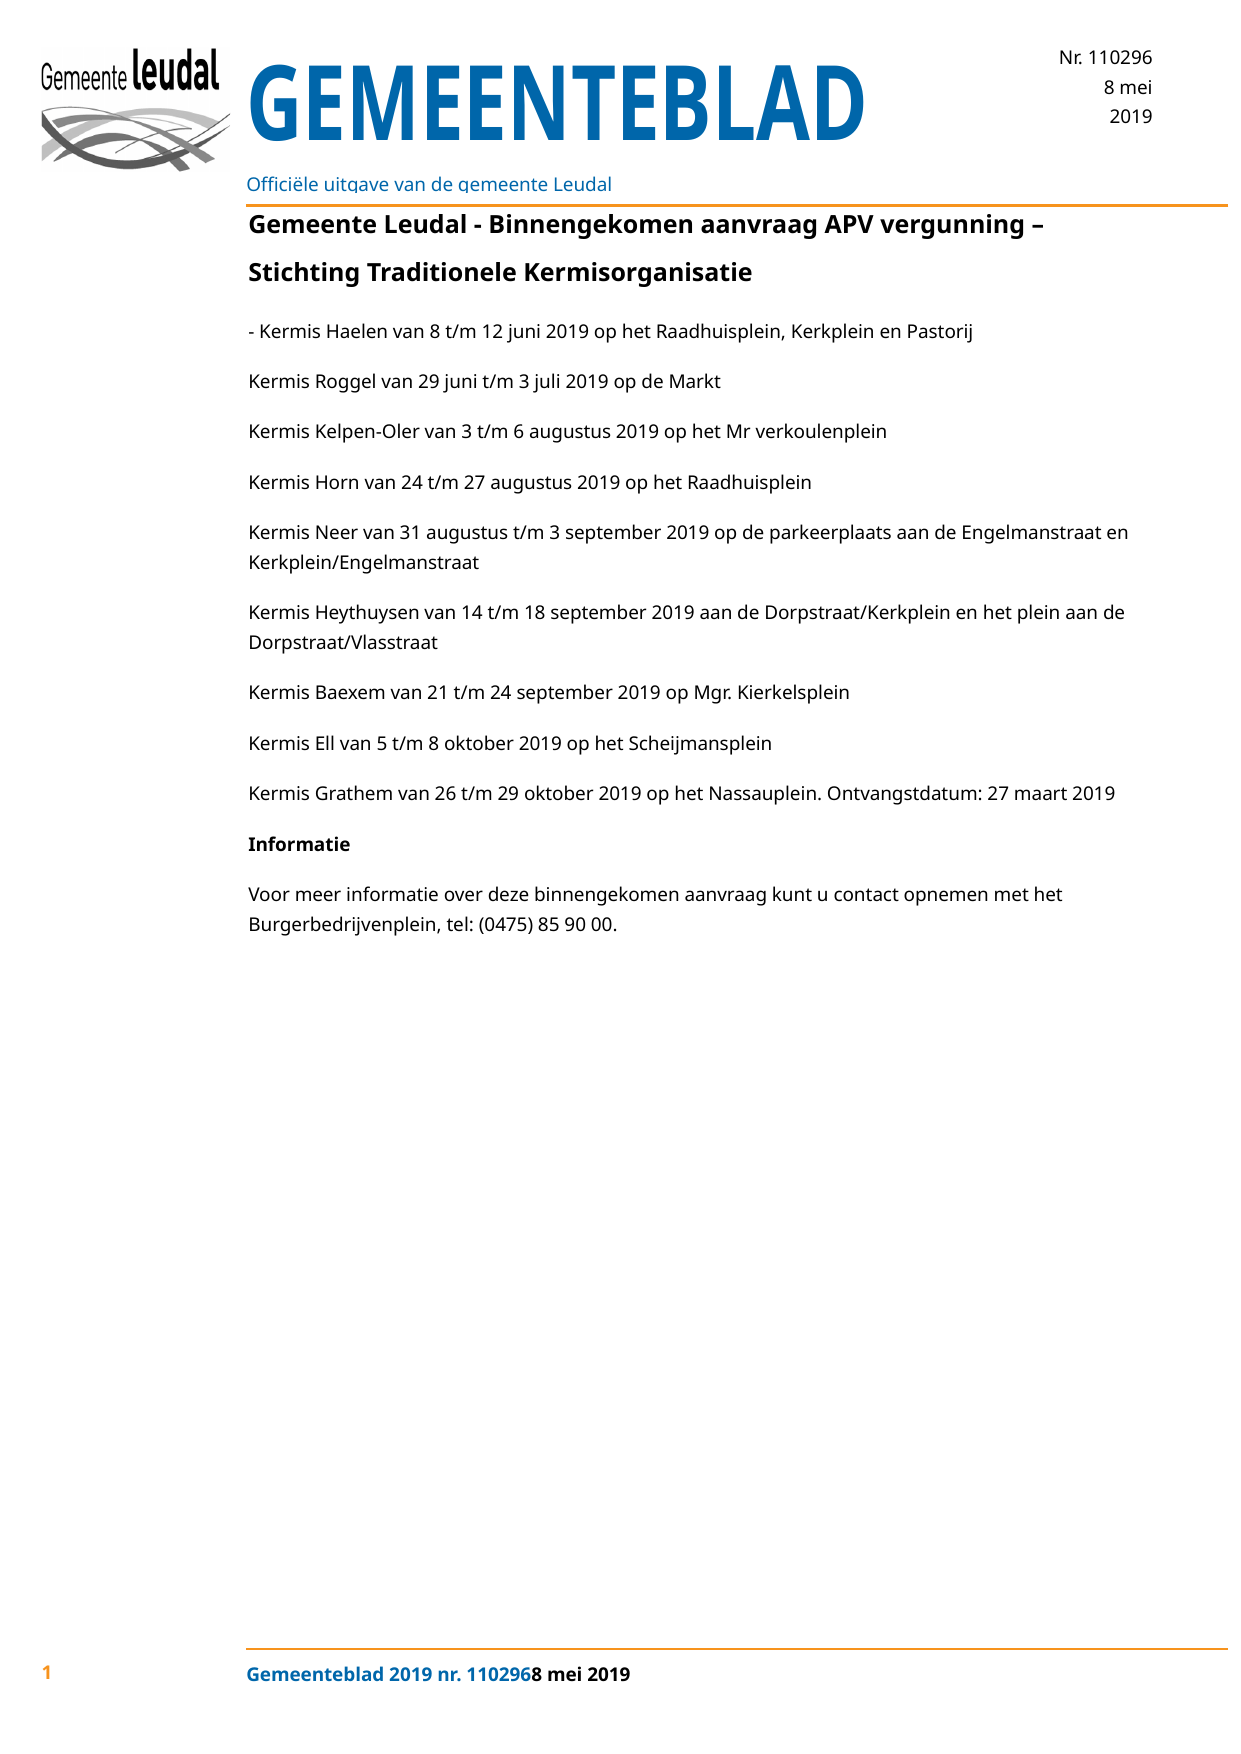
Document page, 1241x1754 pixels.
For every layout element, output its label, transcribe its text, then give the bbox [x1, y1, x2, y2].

text Gemeente Leudal - Binnengekomen aanvraag APV vergunning – Stichting Traditionele Kermisorganisatie [248, 207, 1152, 288]
text Voor meer informatie over deze binnengekomen aanvraag kunt u contact opnemen met het Burgerbedrijvenplein, tel: (0475) 85 90 00. [248, 881, 1152, 937]
text Kermis Kelpen-Oler van 3 t/m 6 augustus 2019 op het Mr verkoulenplein [248, 419, 1152, 444]
text Kermis Grathem van 26 t/m 29 oktober 2019 op het Nassauplein. Ontvangstdatum: 27 maart 2019 [248, 780, 1152, 806]
text Kermis Baexem van 21 t/m 24 september 2019 op Mgr. Kierkelsplein [248, 679, 1152, 705]
picture [41, 47, 231, 172]
text Kermis Neer van 31 augustus t/m 3 september 2019 op de parkeerplaats aan de Engelmanstraat en Kerkplein/Engelmanstraat [248, 519, 1152, 575]
text Kermis Heythuysen van 14 t/m 18 september 2019 aan de Dorpstraat/Kerkplein en het plein aan de Dorpstraat/Vlasstraat [248, 599, 1152, 655]
text Informatie [248, 831, 1152, 857]
text - Kermis Haelen van 8 t/m 12 juni 2019 op het Raadhuisplein, Kerkplein en Pastorij [248, 318, 1152, 344]
text Kermis Roggel van 29 juni t/m 3 juli 2019 op de Markt [248, 368, 1152, 394]
text Kermis Ell van 5 t/m 8 oktober 2019 op het Scheijmansplein [248, 730, 1152, 756]
text Kermis Horn van 24 t/m 27 augustus 2019 op het Raadhuisplein [248, 469, 1152, 495]
